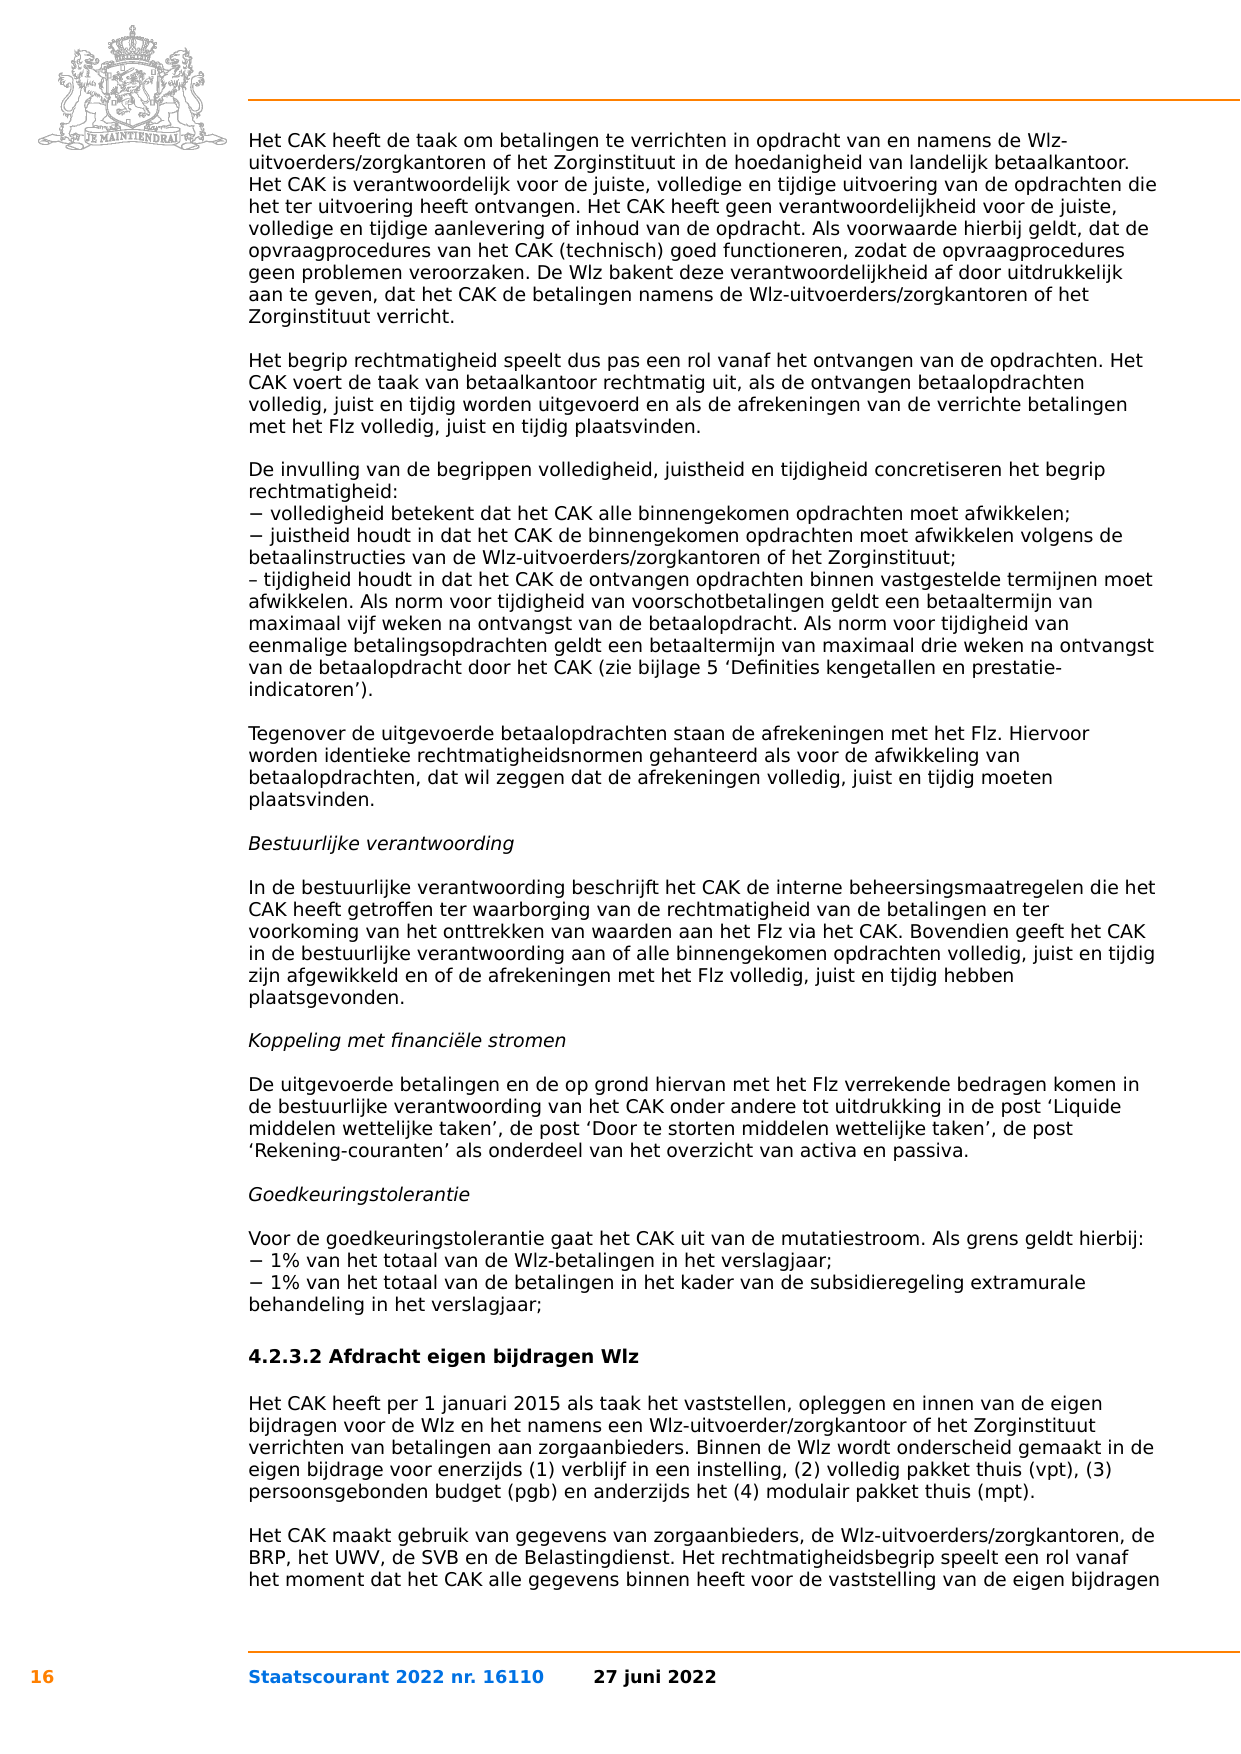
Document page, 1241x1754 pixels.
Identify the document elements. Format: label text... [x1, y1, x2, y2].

subtitle Goedkeuringstolerantie [248, 1184, 1163, 1206]
text Het begrip rechtmatigheid speelt dus pas een rol vanaf het ontvangen van de opdrachten. Het CAK voert de taak van betaalkantoor rechtmatig uit, als de ontvangen betaalopdrachten volledig, juist en tijdig worden uitgevoerd en als de afrekeningen van de verrichte betalingen met het Flz volledig, juist en tijdig plaatsvinden. [248, 349, 1163, 437]
text Het CAK heeft de taak om betalingen te verrichten in opdracht van en namens de Wlz-uitvoerders/zorgkantoren of het Zorginstituut in de hoedanigheid van landelijk betaalkantoor. Het CAK is verantwoordelijk voor de juiste, volledige en tijdige uitvoering van de opdrachten die het ter uitvoering heeft ontvangen. Het CAK heeft geen verantwoordelijkheid voor de juiste, volledige en tijdige aanlevering of inhoud van de opdracht. Als voorwaarde hierbij geldt, dat de opvraagprocedures van het CAK (technisch) goed functioneren, zodat de opvraagprocedures geen problemen veroorzaken. De Wlz bakent deze verantwoordelijkheid af door uitdrukkelijk aan te geven, dat het CAK de betalingen namens de Wlz-uitvoerders/zorgkantoren of het Zorginstituut verricht. [248, 130, 1163, 328]
subtitle 4.2.3.2 Afdracht eigen bijdragen Wlz [248, 1346, 1163, 1368]
text Het CAK maakt gebruik van gegevens van zorgaanbieders, de Wlz-uitvoerders/zorgkantoren, de BRP, het UWV, de SVB en de Belastingdienst. Het rechtmatigheidsbegrip speelt een rol vanaf het moment dat het CAK alle gegevens binnen heeft voor de vaststelling van de eigen bijdragen [248, 1524, 1163, 1591]
text Tegenover de uitgevoerde betaalopdrachten staan de afrekeningen met het Flz. Hiervoor worden identieke rechtmatigheidsnormen gehanteerd als voor de afwikkeling van betaalopdrachten, dat wil zeggen dat de afrekeningen volledig, juist en tijdig moeten plaatsvinden. [248, 723, 1163, 811]
text − 1% van het totaal van de betalingen in het kader van de subsidieregeling extramurale behandeling in het verslagjaar; [248, 1272, 1163, 1316]
text De invulling van de begrippen volledigheid, juistheid en tijdigheid concretiseren het begrip rechtmatigheid: [248, 459, 1163, 503]
text – tijdigheid houdt in dat het CAK de ontvangen opdrachten binnen vastgestelde termijnen moet afwikkelen. Als norm voor tijdigheid van voorschotbetalingen geldt een betaaltermijn van maximaal vijf weken na ontvangst van de betaalopdracht. Als norm voor tijdigheid van eenmalige betalingsopdrachten geldt een betaaltermijn van maximaal drie weken na ontvangst van de betaalopdracht door het CAK (zie bijlage 5 ‘Definities kengetallen en prestatie-indicatoren’). [248, 569, 1163, 701]
text − juistheid houdt in dat het CAK de binnengekomen opdrachten moet afwikkelen volgens de betaalinstructies van de Wlz-uitvoerders/zorgkantoren of het Zorginstituut; [248, 525, 1163, 569]
picture [38, 25, 227, 150]
subtitle Koppeling met financiële stromen [248, 1030, 1163, 1052]
text − 1% van het totaal van de Wlz-betalingen in het verslagjaar; [248, 1250, 1163, 1272]
text In de bestuurlijke verantwoording beschrijft het CAK de interne beheersingsmaatregelen die het CAK heeft getroffen ter waarborging van de rechtmatigheid van de betalingen en ter voorkoming van het onttrekken van waarden aan het Flz via het CAK. Bovendien geeft het CAK in de bestuurlijke verantwoording aan of alle binnengekomen opdrachten volledig, juist en tijdig zijn afgewikkeld en of de afrekeningen met het Flz volledig, juist en tijdig hebben plaatsgevonden. [248, 877, 1163, 1008]
text Het CAK heeft per 1 januari 2015 als taak het vaststellen, opleggen en innen van de eigen bijdragen voor de Wlz en het namens een Wlz-uitvoerder/zorgkantoor of het Zorginstituut verrichten van betalingen aan zorgaanbieders. Binnen de Wlz wordt onderscheid gemaakt in de eigen bijdrage voor enerzijds (1) verblijf in een instelling, (2) volledig pakket thuis (vpt), (3) persoonsgebonden budget (pgb) en anderzijds het (4) modulair pakket thuis (mpt). [248, 1393, 1163, 1503]
text De uitgevoerde betalingen en de op grond hiervan met het Flz verrekende bedragen komen in de bestuurlijke verantwoording van het CAK onder andere tot uitdrukking in de post ‘Liquide middelen wettelijke taken’, de post ‘Door te storten middelen wettelijke taken’, de post ‘Rekening-couranten’ als onderdeel van het overzicht van activa en passiva. [248, 1074, 1163, 1162]
text Voor de goedkeuringstolerantie gaat het CAK uit van de mutatiestroom. Als grens geldt hierbij: [248, 1228, 1163, 1250]
subtitle Bestuurlijke verantwoording [248, 833, 1163, 855]
text − volledigheid betekent dat het CAK alle binnengekomen opdrachten moet afwikkelen; [248, 503, 1163, 525]
